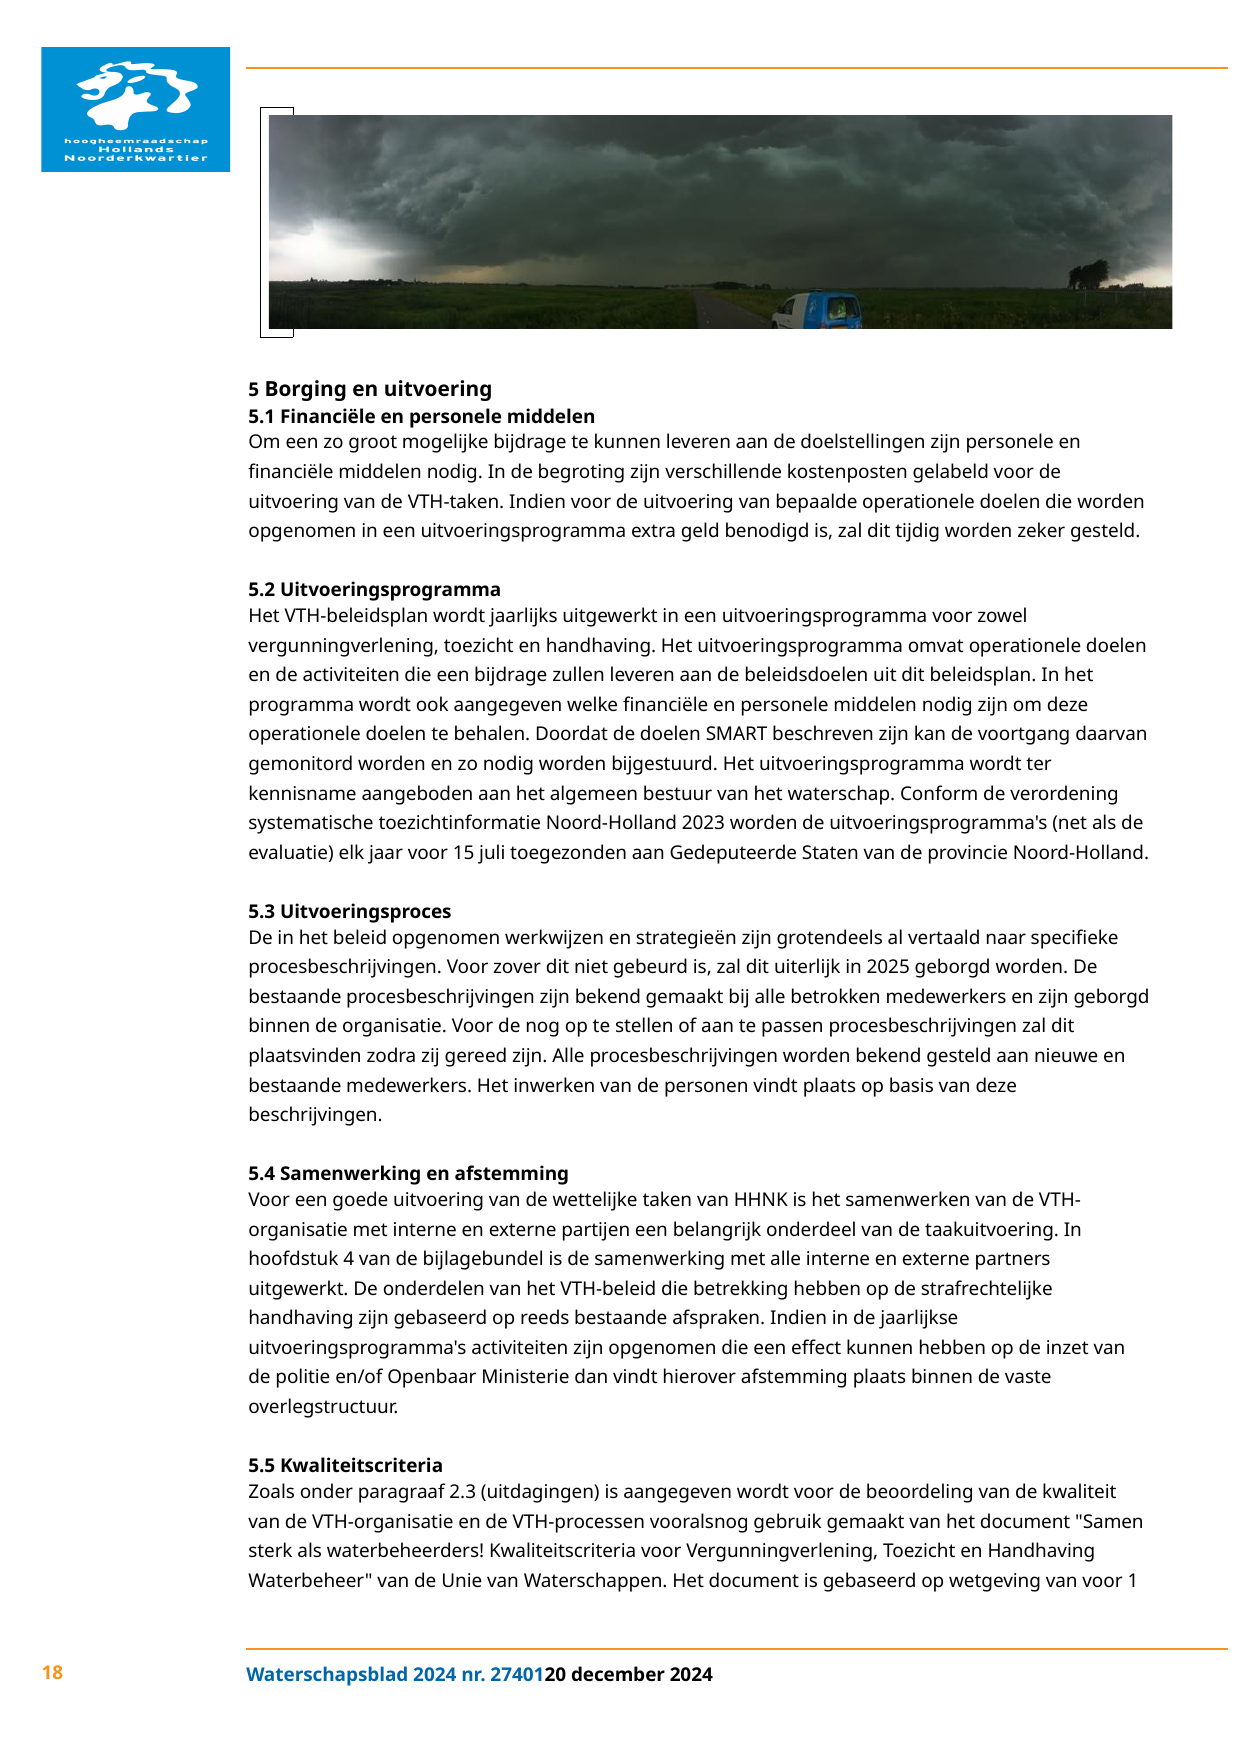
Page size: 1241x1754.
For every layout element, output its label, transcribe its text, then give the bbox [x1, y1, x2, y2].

picture [118, 62, 197, 112]
text 5.2 Uitvoeringsprogramma [248, 577, 1152, 602]
text Voor een goede uitvoering van de wettelijke taken van HHNK is het samenwerken van de VTH-organisatie met interne en externe partijen een belangrijk onderdeel van de taakuitvoering. In hoofdstuk 4 van de bijlagebundel is de samenwerking met alle interne en externe partners uitgewerkt. De onderdelen van het VTH-beleid die betrekking hebben op de strafrechtelijke handhaving zijn gebaseerd op reeds bestaande afspraken. Indien in de jaarlijkse uitvoeringsprogramma's activiteiten zijn opgenomen die een effect kunnen hebben op de inzet van de politie en/of Openbaar Ministerie dan vindt hierover afstemming plaats binnen de vaste overlegstructuur. [248, 1186, 1152, 1419]
text 5.5 Kwaliteitscriteria [248, 1452, 1152, 1478]
picture [88, 87, 157, 130]
text 5.1 Financiële en personele middelen [248, 403, 1152, 429]
text Zoals onder paragraaf 2.3 (uitdagingen) is aangegeven wordt voor de beoordeling van de kwaliteit van de VTH-organisatie en de VTH-processen vooralsnog gebruik gemaakt van het document "Samen sterk als waterbeheerders! Kwaliteitscriteria voor Vergunningverlening, Toezicht en Handhaving Waterbeheer" van de Unie van Waterschappen. Het document is gebaseerd op wetgeving van voor 1 [248, 1478, 1152, 1593]
text 5 Borging en uitvoering [248, 374, 1152, 403]
text 5.4 Samenwerking en afstemming [248, 1161, 1152, 1186]
text De in het beleid opgenomen werkwijzen en strategieën zijn grotendeels al vertaald naar specifieke procesbeschrijvingen. Voor zover dit niet gebeurd is, zal dit uiterlijk in 2025 geborgd worden. De bestaande procesbeschrijvingen zijn bekend gemaakt bij alle betrokken medewerkers en zijn geborgd binnen de organisatie. Voor de nog op te stellen of aan te passen procesbeschrijvingen zal dit plaatsvinden zodra zij gereed zijn. Alle procesbeschrijvingen worden bekend gesteld aan nieuwe en bestaande medewerkers. Het inwerken van de personen vindt plaats op basis van deze beschrijvingen. [248, 924, 1152, 1127]
picture [129, 76, 144, 82]
text 5.3 Uitvoeringsproces [248, 898, 1152, 924]
text Om een zo groot mogelijke bijdrage te kunnen leveren aan de doelstellingen zijn personele en financiële middelen nodig. In de begroting zijn verschillende kostenposten gelabeld voor de uitvoering van de VTH-taken. Indien voor de uitvoering van bepaalde operationele doelen die worden opgenomen in een uitvoeringsprogramma extra geld benodigd is, zal dit tijdig worden zeker gesteld. [248, 429, 1152, 543]
picture [78, 64, 122, 99]
picture [268, 115, 1173, 329]
text Het VTH-beleidsplan wordt jaarlijks uitgewerkt in een uitvoeringsprogramma voor zowel vergunningverlening, toezicht en handhaving. Het uitvoeringsprogramma omvat operationele doelen en de activiteiten die een bijdrage zullen leveren aan de beleidsdoelen uit dit beleidsplan. In het programma wordt ook aangegeven welke financiële en personele middelen nodig zijn om deze operationele doelen te behalen. Doordat de doelen SMART beschreven zijn kan de voortgang daarvan gemonitord worden en zo nodig worden bijgestuurd. Het uitvoeringsprogramma wordt ter kennisname aangeboden aan het algemeen bestuur van het waterschap. Conform de verordening systematische toezichtinformatie Noord-Holland 2023 worden de uitvoeringsprogramma's (net als de evaluatie) elk jaar voor 15 juli toegezonden aan Gedeputeerde Staten van de provincie Noord-Holland. [248, 602, 1152, 865]
